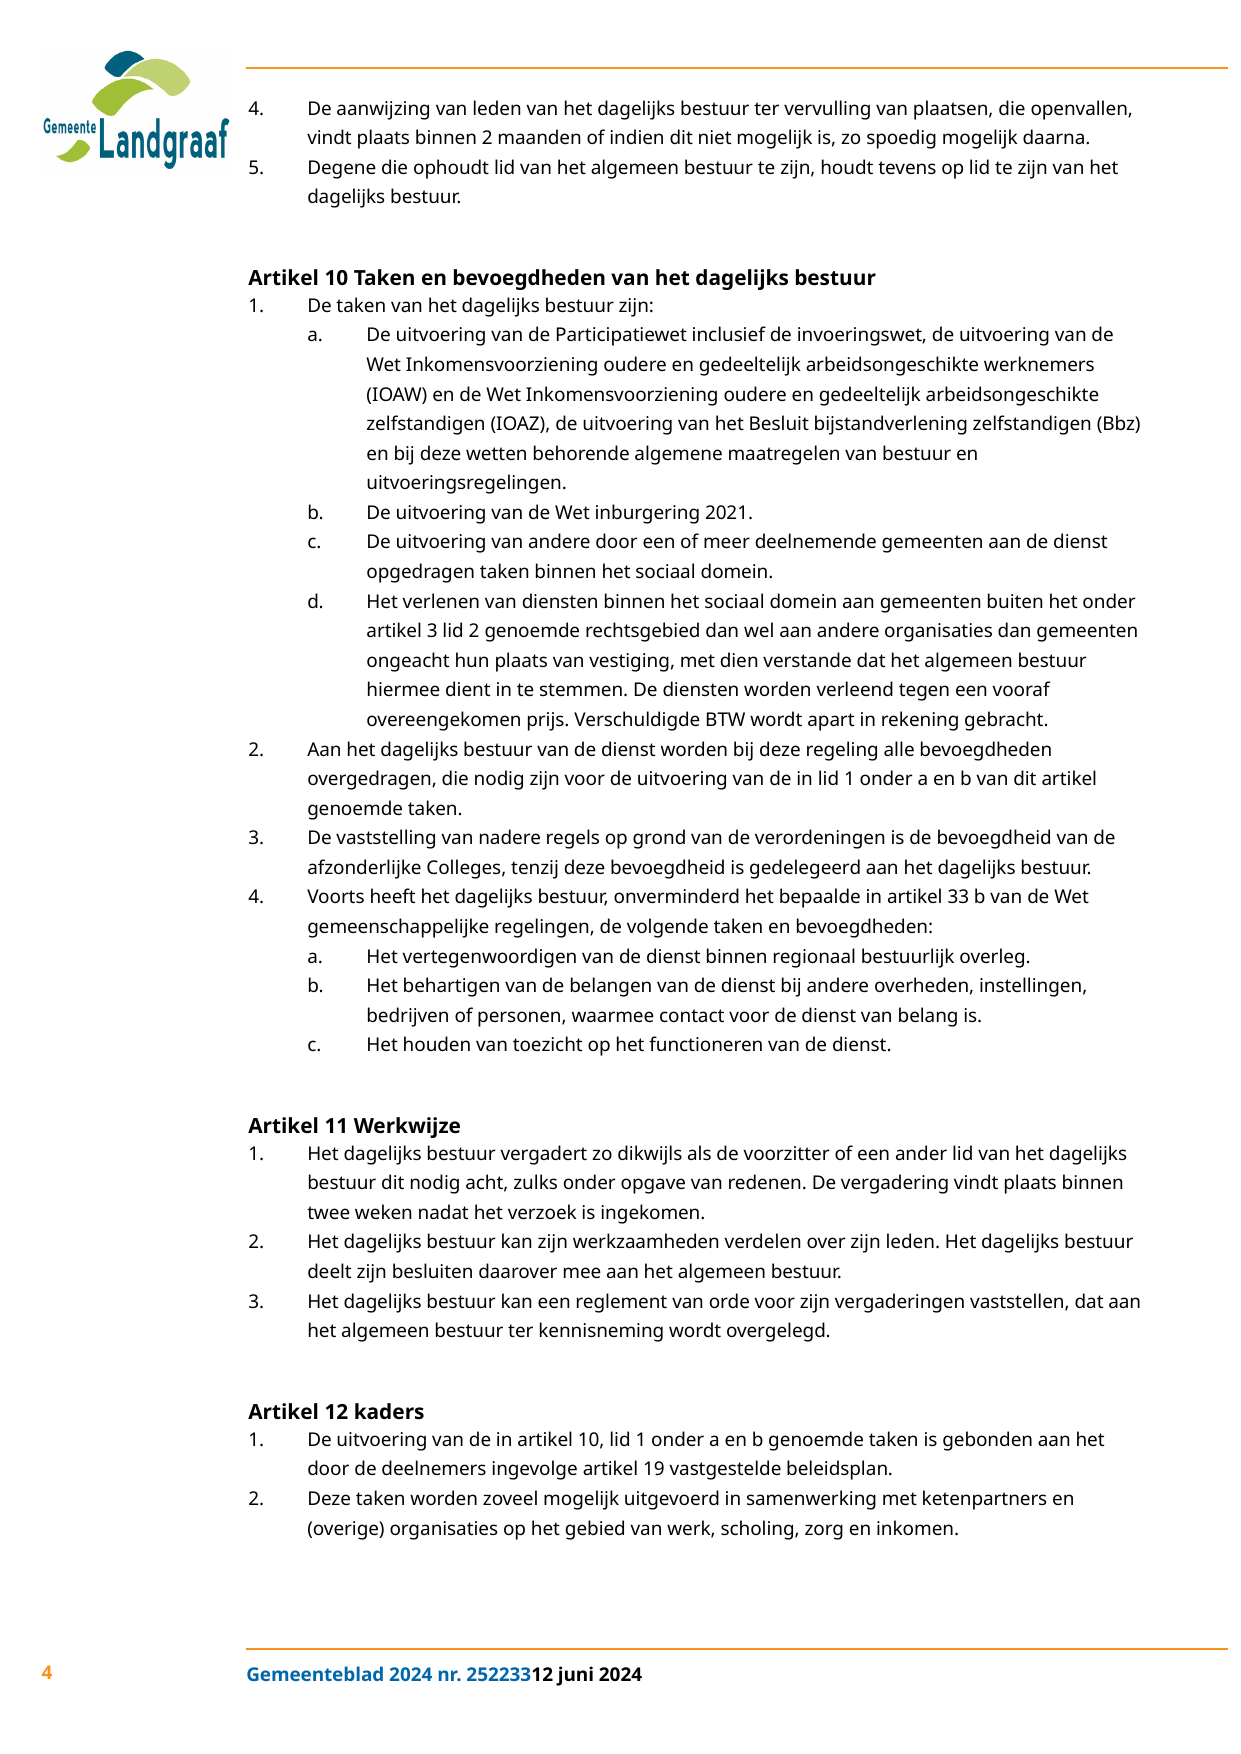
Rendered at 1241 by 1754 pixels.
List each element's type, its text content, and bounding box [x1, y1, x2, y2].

list De uitvoering van andere door een of meer deelnemende gemeenten aan de dienst opgedragen taken binnen het sociaal domein. [307, 529, 1152, 584]
list De uitvoering van de Participatiewet inclusief de invoeringswet, de uitvoering van de Wet Inkomensvoorziening oudere en gedeeltelijk arbeidsongeschikte werknemers (IOAW) en de Wet Inkomensvoorziening oudere en gedeeltelijk arbeidsongeschikte zelfstandigen (IOAZ), de uitvoering van het Besluit bijstandverlening zelfstandigen (Bbz) en bij deze wetten behorende algemene maatregelen van bestuur en uitvoeringsregelingen. [307, 322, 1152, 495]
list Voorts heeft het dagelijks bestuur, onverminderd het bepaalde in artikel 33 b van de Wet gemeenschappelijke regelingen, de volgende taken en bevoegdheden: [248, 884, 1152, 939]
list Het dagelijks bestuur kan zijn werkzaamheden verdelen over zijn leden. Het dagelijks bestuur deelt zijn besluiten daarover mee aan het algemeen bestuur. [248, 1229, 1152, 1284]
list Het behartigen van de belangen van de dienst bij andere overheden, instellingen, bedrijven of personen, waarmee contact voor de dienst van belang is. [307, 972, 1152, 1028]
list Het dagelijks bestuur vergadert zo dikwijls als de voorzitter of een ander lid van het dagelijks bestuur dit nodig acht, zulks onder opgave van redenen. De vergadering vindt plaats binnen twee weken nadat het verzoek is ingekomen. [248, 1140, 1152, 1225]
text Artikel 10 Taken en bevoegdheden van het dagelijks bestuur [248, 263, 1152, 292]
text Artikel 12 kaders [248, 1397, 1152, 1426]
list Het vertegenwoordigen van de dienst binnen regionaal bestuurlijk overleg. [307, 943, 1152, 968]
list Deze taken worden zoveel mogelijk uitgevoerd in samenwerking met ketenpartners en (overige) organisaties op het gebied van werk, scholing, zorg en inkomen. [248, 1485, 1152, 1540]
list Degene die ophoudt lid van het algemeen bestuur te zijn, houdt tevens op lid te zijn van het dagelijks bestuur. [248, 154, 1152, 209]
list De uitvoering van de in artikel 10, lid 1 onder a en b genoemde taken is gebonden aan het door de deelnemers ingevolge artikel 19 vastgestelde beleidsplan. [248, 1426, 1152, 1481]
picture [41, 47, 231, 172]
list De taken van het dagelijks bestuur zijn: [248, 292, 1152, 318]
list Het dagelijks bestuur kan een reglement van orde voor zijn vergaderingen vaststellen, dat aan het algemeen bestuur ter kennisneming wordt overgelegd. [248, 1288, 1152, 1343]
list Het verlenen van diensten binnen het sociaal domein aan gemeenten buiten het onder artikel 3 lid 2 genoemde rechtsgebied dan wel aan andere organisaties dan gemeenten ongeacht hun plaats van vestiging, met dien verstande dat het algemeen bestuur hiermee dient in te stemmen. De diensten worden verleend tegen een vooraf overeengekomen prijs. Verschuldigde BTW wordt apart in rekening gebracht. [307, 588, 1152, 732]
list De uitvoering van de Wet inburgering 2021. [307, 499, 1152, 525]
list De aanwijzing van leden van het dagelijks bestuur ter vervulling van plaatsen, die openvallen, vindt plaats binnen 2 maanden of indien dit niet mogelijk is, zo spoedig mogelijk daarna. [248, 95, 1152, 150]
list Aan het dagelijks bestuur van de dienst worden bij deze regeling alle bevoegdheden overgedragen, die nodig zijn voor de uitvoering van de in lid 1 onder a en b van dit artikel genoemde taken. [248, 736, 1152, 821]
list De vaststelling van nadere regels op grond van de verordeningen is de bevoegdheid van de afzonderlijke Colleges, tenzij deze bevoegdheid is gedelegeerd aan het dagelijks bestuur. [248, 824, 1152, 880]
list Het houden van toezicht op het functioneren van de dienst. [307, 1032, 1152, 1057]
text Artikel 11 Werkwijze [248, 1112, 1152, 1140]
